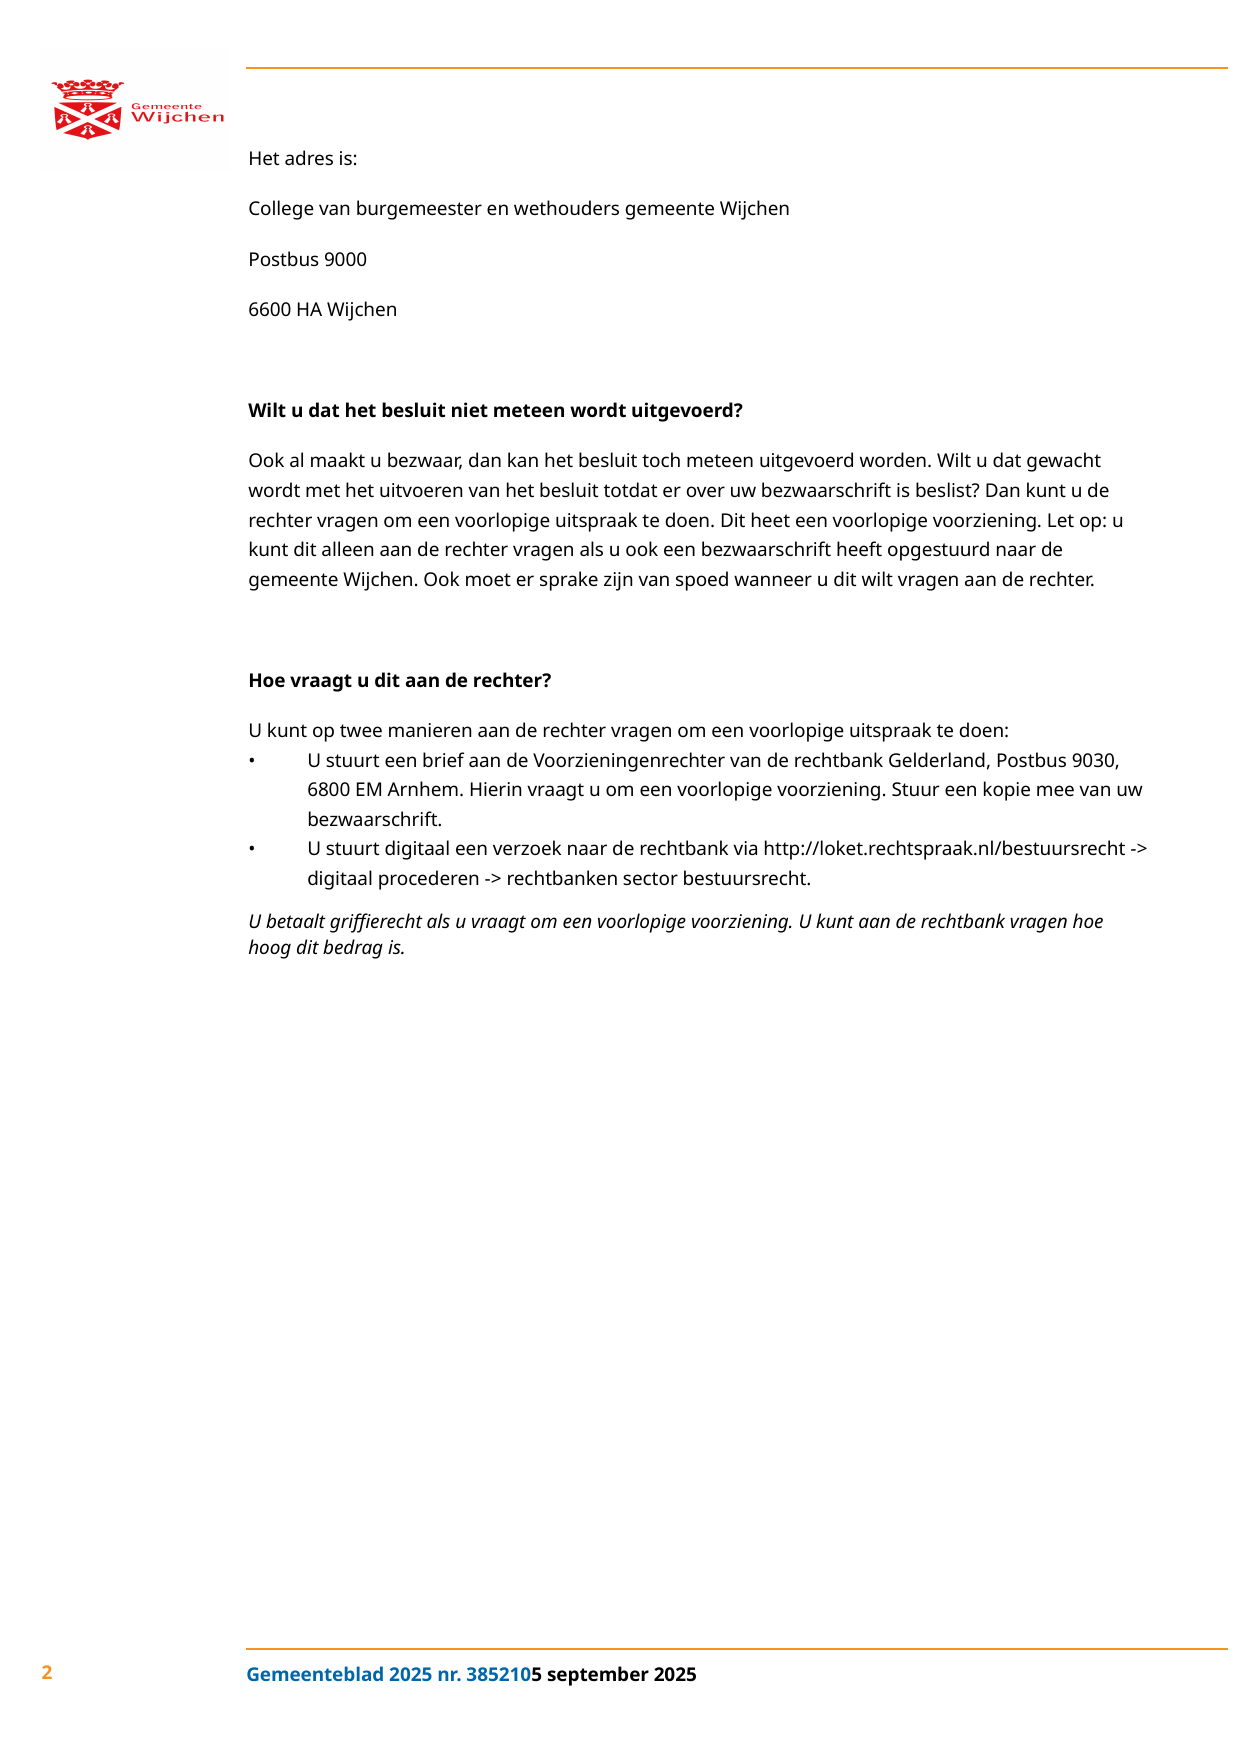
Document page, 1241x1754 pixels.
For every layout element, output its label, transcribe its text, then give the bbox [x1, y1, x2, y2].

list U stuurt een brief aan de Voorzieningenrechter van de rechtbank Gelderland, Postbus 9030, 6800 EM Arnhem. Hierin vraagt u om een voorlopige voorziening. Stuur een kopie mee van uw bezwaarschrift. [248, 747, 1152, 832]
text Postbus 9000 [248, 246, 1152, 272]
text U betaalt griffierecht als u vraagt om een voorlopige voorziening. U kunt aan de rechtbank vragen hoe hoog dit bedrag is. [248, 908, 1152, 960]
text U kunt op twee manieren aan de rechter vragen om een voorlopige uitspraak te doen: [248, 717, 1152, 743]
list U stuurt digitaal een verzoek naar de rechtbank via http://loket.rechtspraak.nl/bestuursrecht -> digitaal procederen -> rechtbanken sector bestuursrecht. [248, 836, 1152, 891]
text Ook al maakt u bezwaar, dan kan het besluit toch meteen uitgevoerd worden. Wilt u dat gewacht wordt met het uitvoeren van het besluit totdat er over uw bezwaarschrift is beslist? Dan kunt u de rechter vragen om een voorlopige uitspraak te doen. Dit heet een voorlopige voorziening. Let op: u kunt dit alleen aan de rechter vragen als u ook een bezwaarschrift heeft opgestuurd naar de gemeente Wijchen. Ook moet er sprake zijn van spoed wanneer u dit wilt vragen aan de rechter. [248, 448, 1152, 592]
picture [41, 47, 231, 172]
text Het adres is: [248, 145, 1152, 171]
text Wilt u dat het besluit niet meteen wordt uitgevoerd? [248, 397, 1152, 423]
text 6600 HA Wijchen [248, 296, 1152, 322]
text Hoe vraagt u dit aan de rechter? [248, 667, 1152, 693]
text College van burgemeester en wethouders gemeente Wijchen [248, 196, 1152, 221]
